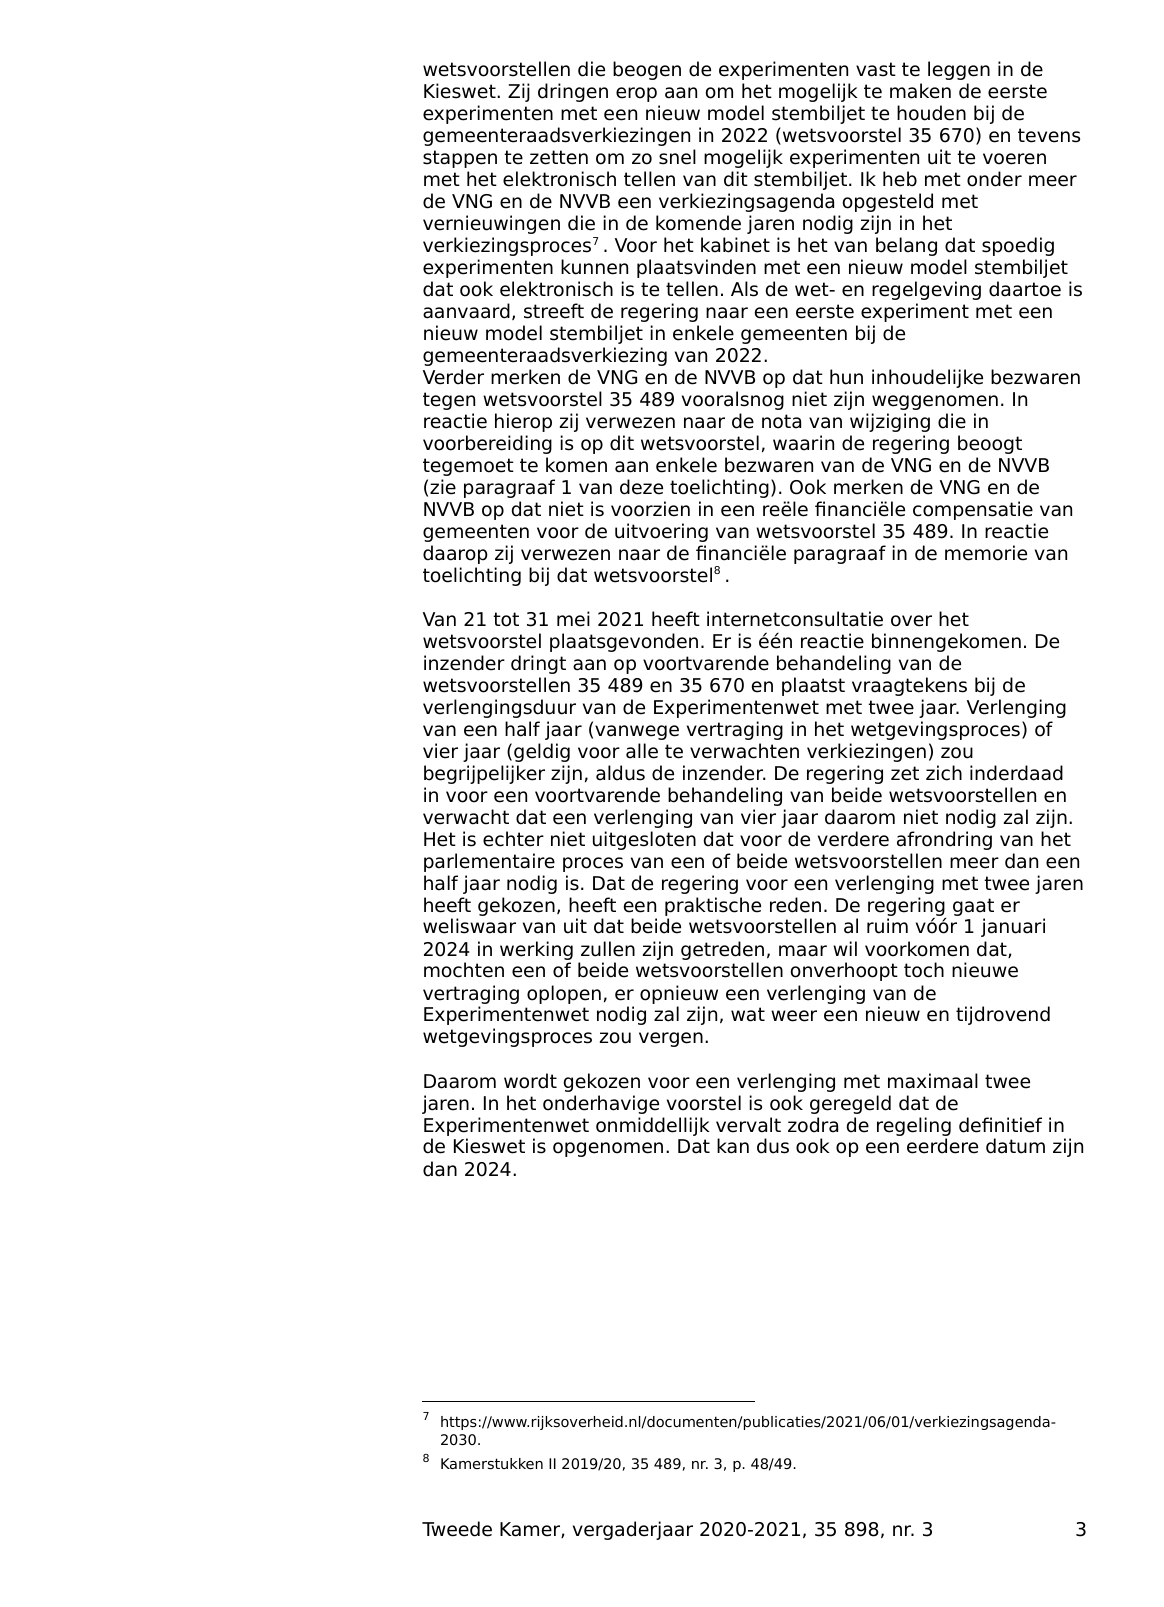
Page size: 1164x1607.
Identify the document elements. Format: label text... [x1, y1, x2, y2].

text Verder merken de VNG en de NVVB op dat hun inhoudelijke bezwaren tegen wetsvoorstel 35 489 vooralsnog niet zijn weggenomen. In reactie hierop zij verwezen naar de nota van wijziging die in voorbereiding is op dit wetsvoorstel, waarin de regering beoogt tegemoet te komen aan enkele bezwaren van de VNG en de NVVB (zie paragraaf 1 van deze toelichting). Ook merken de VNG en de NVVB op dat niet is voorzien in een reële financiële compensatie van gemeenten voor de uitvoering van wetsvoorstel 35 489. In reactie daarop zij verwezen naar de financiële paragraaf in de memorie van toelichting bij dat wetsvoorstel. [422, 367, 1087, 587]
text https://www.rijksoverheid.nl/documenten/publicaties/2021/06/01/verkiezingsagenda-2030. [422, 1410, 1087, 1449]
text Van 21 tot 31 mei 2021 heeft internetconsultatie over het wetsvoorstel plaatsgevonden. Er is één reactie binnengekomen. De inzender dringt aan op voortvarende behandeling van de wetsvoorstellen 35 489 en 35 670 en plaatst vraagtekens bij de verlengingsduur van de Experimentenwet met twee jaar. Verlenging van een half jaar (vanwege vertraging in het wetgevingsproces) of vier jaar (geldig voor alle te verwachten verkiezingen) zou begrijpelijker zijn, aldus de inzender. De regering zet zich inderdaad in voor een voortvarende behandeling van beide wetsvoorstellen en verwacht dat een verlenging van vier jaar daarom niet nodig zal zijn. Het is echter niet uitgesloten dat voor de verdere afrondring van het parlementaire proces van een of beide wetsvoorstellen meer dan een half jaar nodig is. Dat de regering voor een verlenging met twee jaren heeft gekozen, heeft een praktische reden. De regering gaat er weliswaar van uit dat beide wetsvoorstellen al ruim vóór 1 januari 2024 in werking zullen zijn getreden, maar wil voorkomen dat, mochten een of beide wetsvoorstellen onverhoopt toch nieuwe vertraging oplopen, er opnieuw een verlenging van de Experimentenwet nodig zal zijn, wat weer een nieuw en tijdrovend wetgevingsproces zou vergen. [422, 609, 1087, 1048]
text Kamerstukken II 2019/20, 35 489, nr. 3, p. 48/49. [422, 1452, 1087, 1474]
text wetsvoorstellen die beogen de experimenten vast te leggen in de Kieswet. Zij dringen erop aan om het mogelijk te maken de eerste experimenten met een nieuw model stembiljet te houden bij de gemeenteraadsverkiezingen in 2022 (wetsvoorstel 35 670) en tevens stappen te zetten om zo snel mogelijk experimenten uit te voeren met het elektronisch tellen van dit stembiljet. Ik heb met onder meer de VNG en de NVVB een verkiezingsagenda opgesteld met vernieuwingen die in de komende jaren nodig zijn in het verkiezingsproces. Voor het kabinet is het van belang dat spoedig experimenten kunnen plaatsvinden met een nieuw model stembiljet dat ook elektronisch is te tellen. Als de wet- en regelgeving daartoe is aanvaard, streeft de regering naar een eerste experiment met een nieuw model stembiljet in enkele gemeenten bij de gemeenteraadsverkiezing van 2022. [422, 59, 1087, 367]
text Daarom wordt gekozen voor een verlenging met maximaal twee jaren. In het onderhavige voorstel is ook geregeld dat de Experimentenwet onmiddellijk vervalt zodra de regeling definitief in de Kieswet is opgenomen. Dat kan dus ook op een eerdere datum zijn dan 2024. [422, 1071, 1087, 1180]
